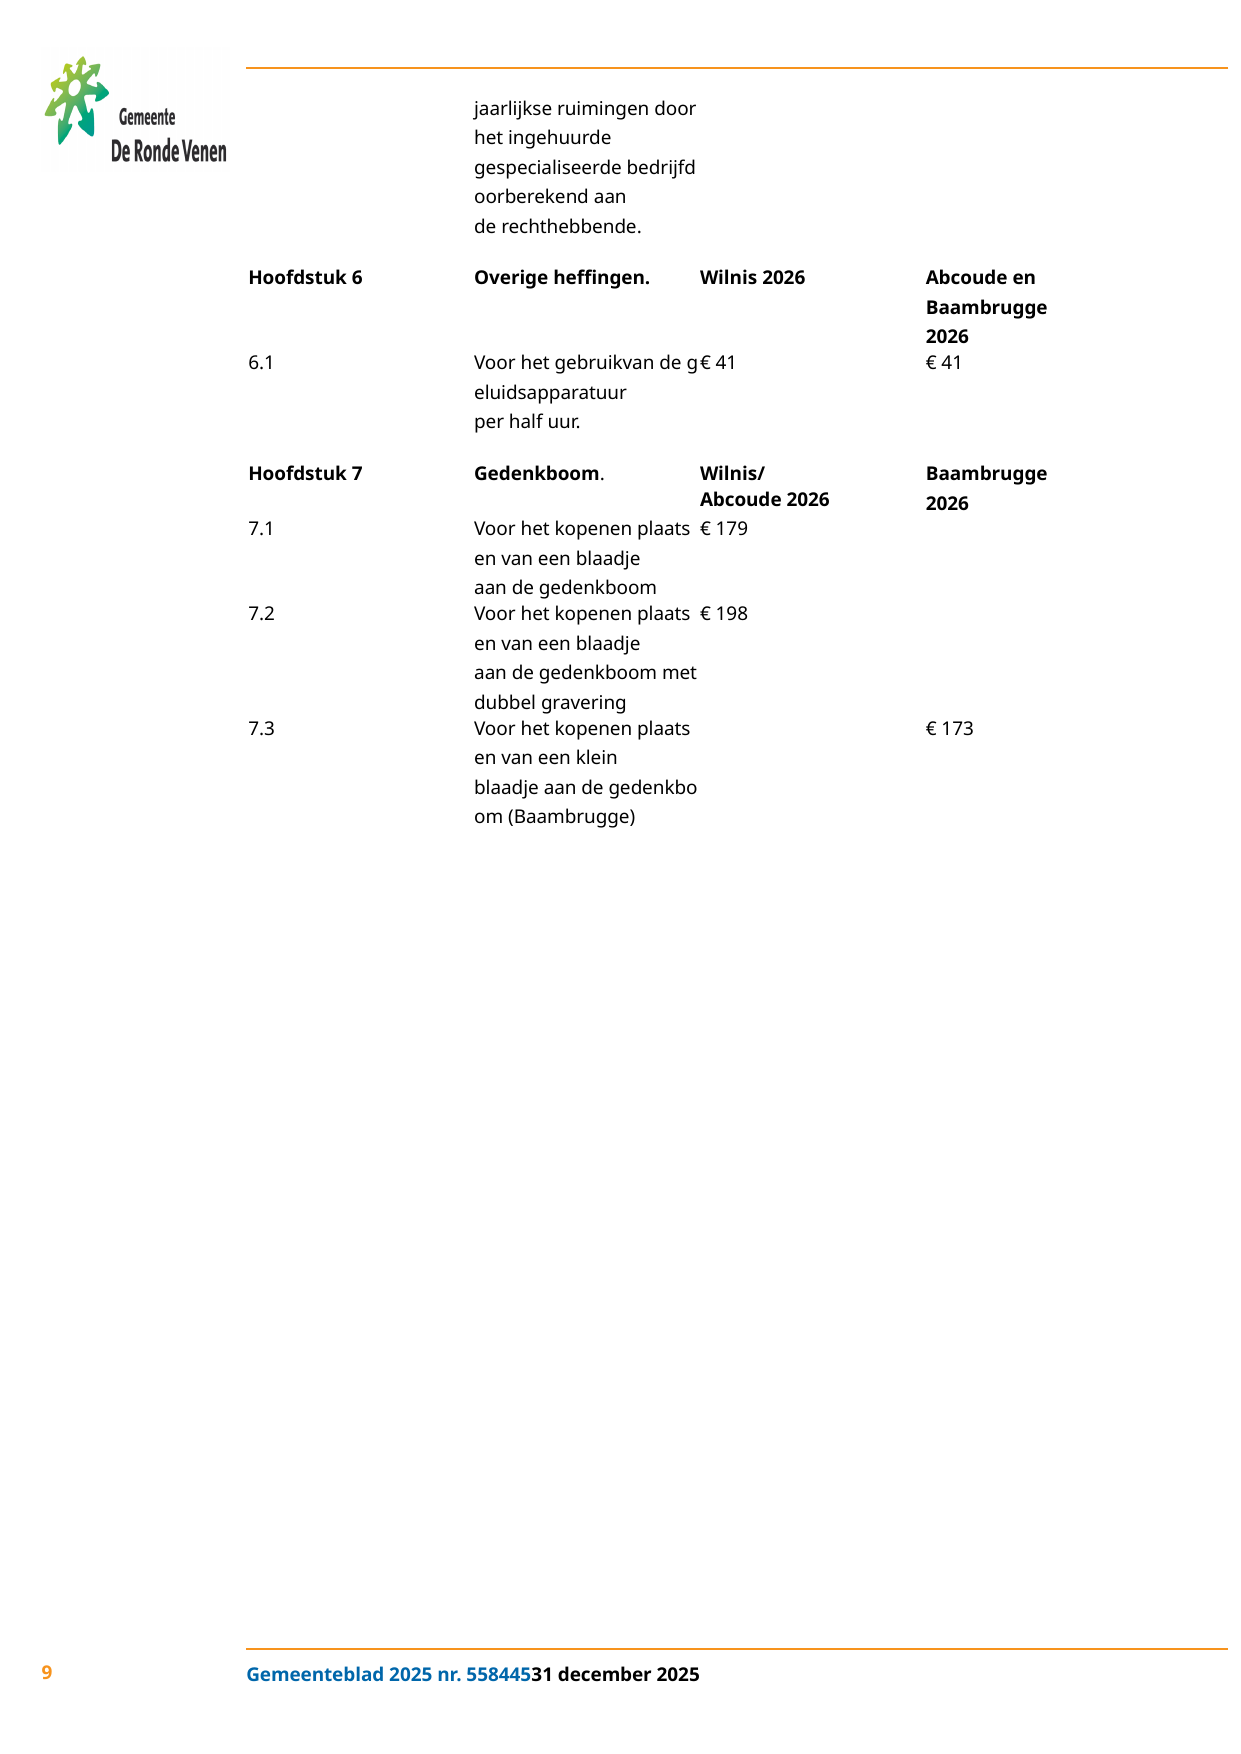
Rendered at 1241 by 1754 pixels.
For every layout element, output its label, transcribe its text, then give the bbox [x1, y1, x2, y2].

table_cell Voor het kopenen plaatsen van een klein blaadje aan de gedenkboom (Baambrugge) [474, 715, 700, 829]
table_cell Voor het kopenen plaatsen van een blaadje aan de gedenkboom [474, 515, 700, 600]
table_cell € 179 [700, 515, 926, 600]
table_cell 7.1 [248, 515, 474, 600]
table_cell Baambrugge 2026 [926, 460, 1152, 515]
table_cell € 173 [926, 715, 1152, 829]
table_cell 7.3 [248, 715, 474, 829]
table_cell Voor het kopenen plaatsen van een blaadje aan de gedenkboom met dubbel gravering [474, 600, 700, 715]
table_cell € 41 [700, 350, 926, 434]
table_cell Overige heffingen. [474, 265, 700, 349]
table_cell Voor het gebruikvan de geluidsapparatuur per half uur. [474, 350, 700, 434]
table_cell Wilnis/ [700, 460, 926, 486]
table_cell [248, 95, 474, 239]
table_cell € 198 [700, 600, 926, 715]
table_cell Hoofdstuk 7 [248, 460, 474, 515]
table_cell [700, 239, 926, 264]
table_cell [926, 515, 1152, 600]
table_cell € 41 [926, 350, 1152, 434]
picture [41, 47, 231, 172]
table_cell [926, 239, 1152, 264]
table_cell [700, 434, 926, 460]
table_cell [700, 95, 926, 239]
table_cell Abcoude en Baambrugge 2026 [926, 265, 1152, 349]
table_cell [474, 239, 700, 264]
table_cell [248, 239, 474, 264]
table_cell [700, 715, 926, 829]
table_cell [926, 600, 1152, 715]
table_cell [474, 434, 700, 460]
table_cell Gedenkboom. [474, 460, 700, 515]
table_cell Hoofdstuk 6 [248, 265, 474, 349]
table_cell [926, 434, 1152, 460]
table_cell Wilnis 2026 [700, 265, 926, 349]
table_cell jaarlijkse ruimingen door het ingehuurde gespecialiseerde bedrijfdoorberekend aan de rechthebbende. [474, 95, 700, 239]
table_cell 6.1 [248, 350, 474, 434]
table_cell Abcoude 2026 [700, 486, 926, 515]
table_cell [248, 434, 474, 460]
table_cell [926, 95, 1152, 239]
table_cell 7.2 [248, 600, 474, 715]
